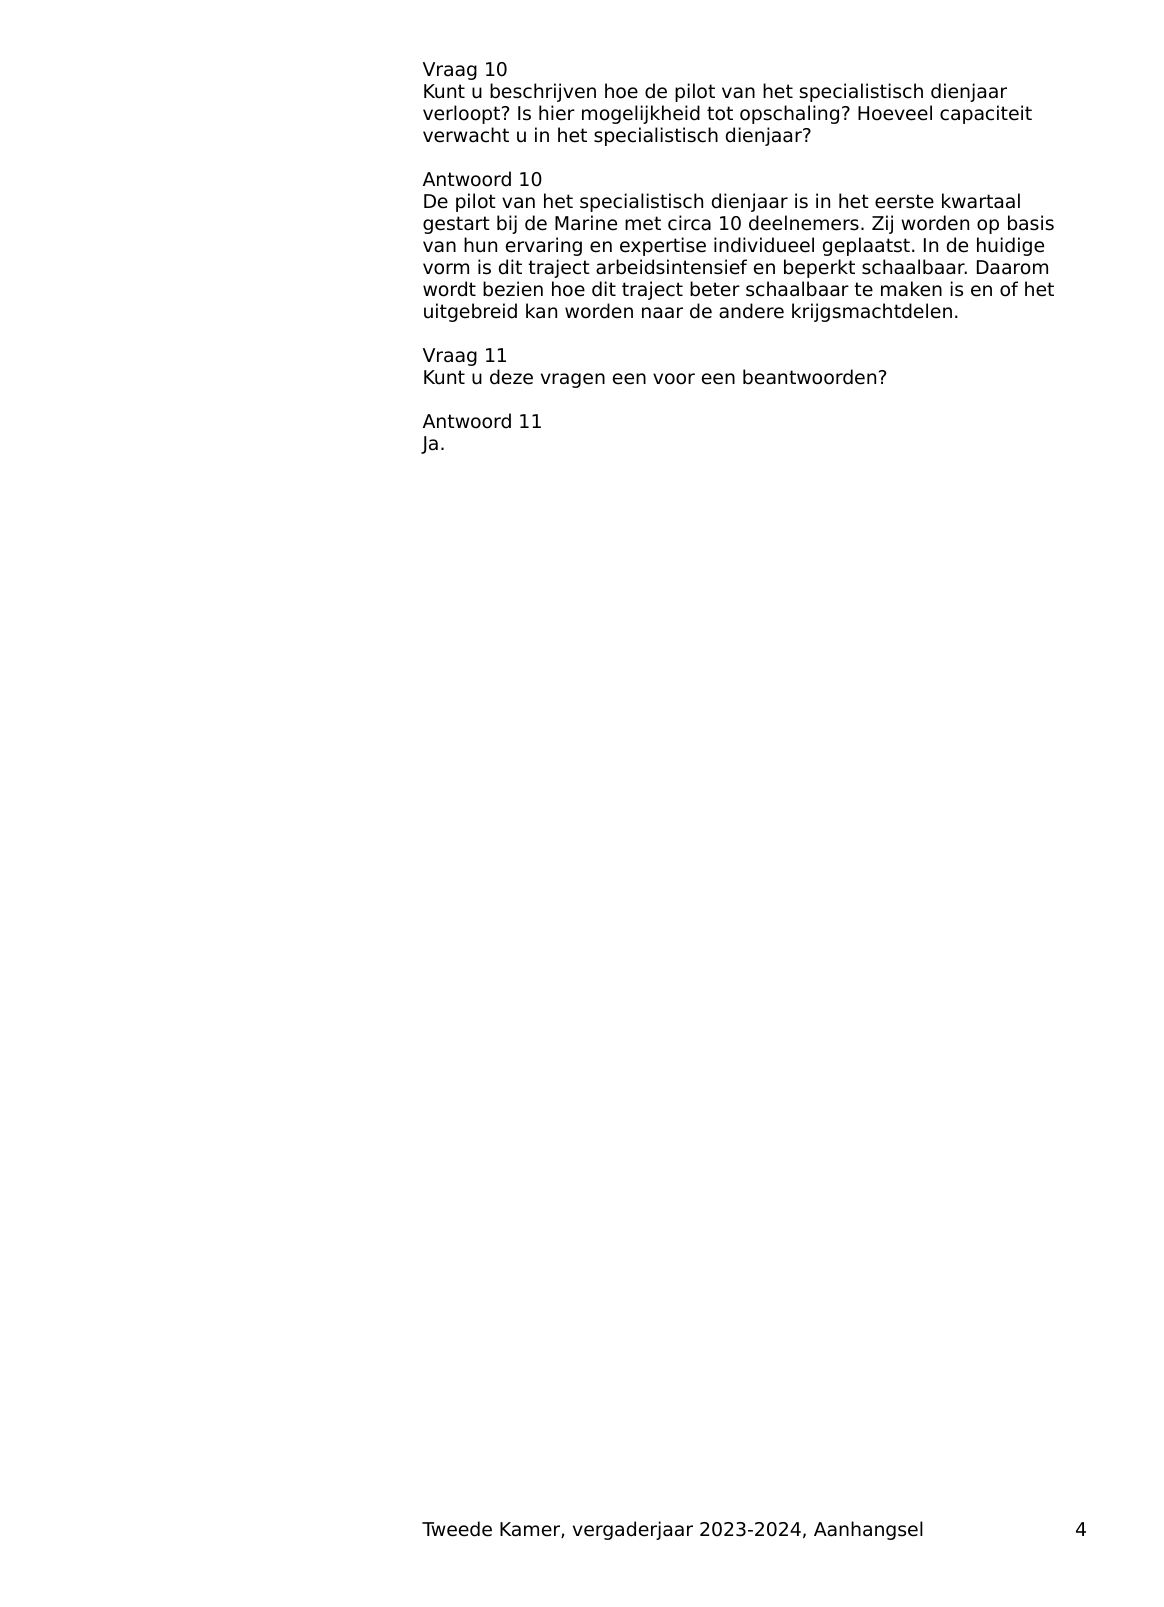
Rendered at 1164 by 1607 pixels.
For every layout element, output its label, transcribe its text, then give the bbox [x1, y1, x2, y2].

text Kunt u deze vragen een voor een beantwoorden? [422, 367, 1087, 389]
text De pilot van het specialistisch dienjaar is in het eerste kwartaal gestart bij de Marine met circa 10 deelnemers. Zij worden op basis van hun ervaring en expertise individueel geplaatst. In de huidige vorm is dit traject arbeidsintensief en beperkt schaalbaar. Daarom wordt bezien hoe dit traject beter schaalbaar te maken is en of het uitgebreid kan worden naar de andere krijgsmachtdelen. [422, 191, 1087, 323]
text Antwoord 10 [422, 169, 1087, 191]
text Vraag 11 [422, 345, 1087, 367]
text Vraag 10 [422, 59, 1087, 81]
text Antwoord 11 [422, 411, 1087, 433]
text Ja. [422, 433, 1087, 455]
text Kunt u beschrijven hoe de pilot van het specialistisch dienjaar verloopt? Is hier mogelijkheid tot opschaling? Hoeveel capaciteit verwacht u in het specialistisch dienjaar? [422, 81, 1087, 147]
